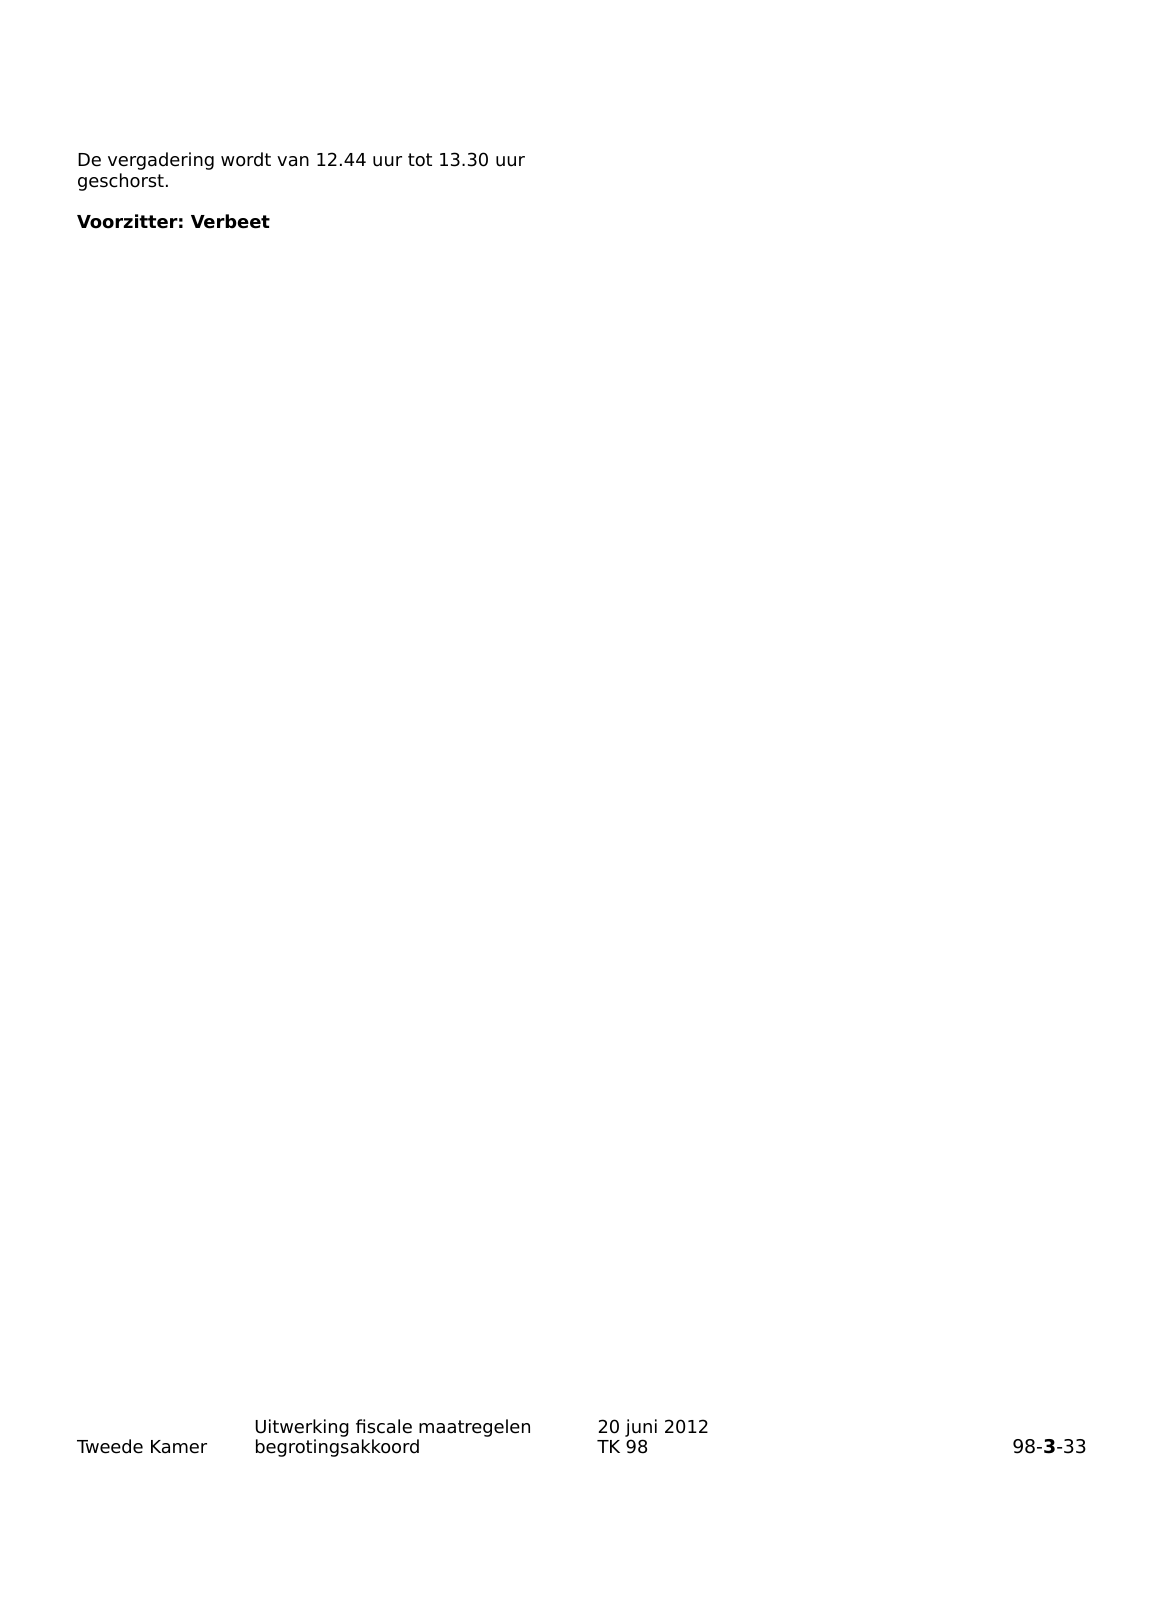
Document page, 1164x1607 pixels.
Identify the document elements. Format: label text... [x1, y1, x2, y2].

text Voorzitter: Verbeet [77, 212, 567, 232]
text De vergadering wordt van 12.44 uur tot 13.30 uur geschorst. [77, 150, 567, 192]
